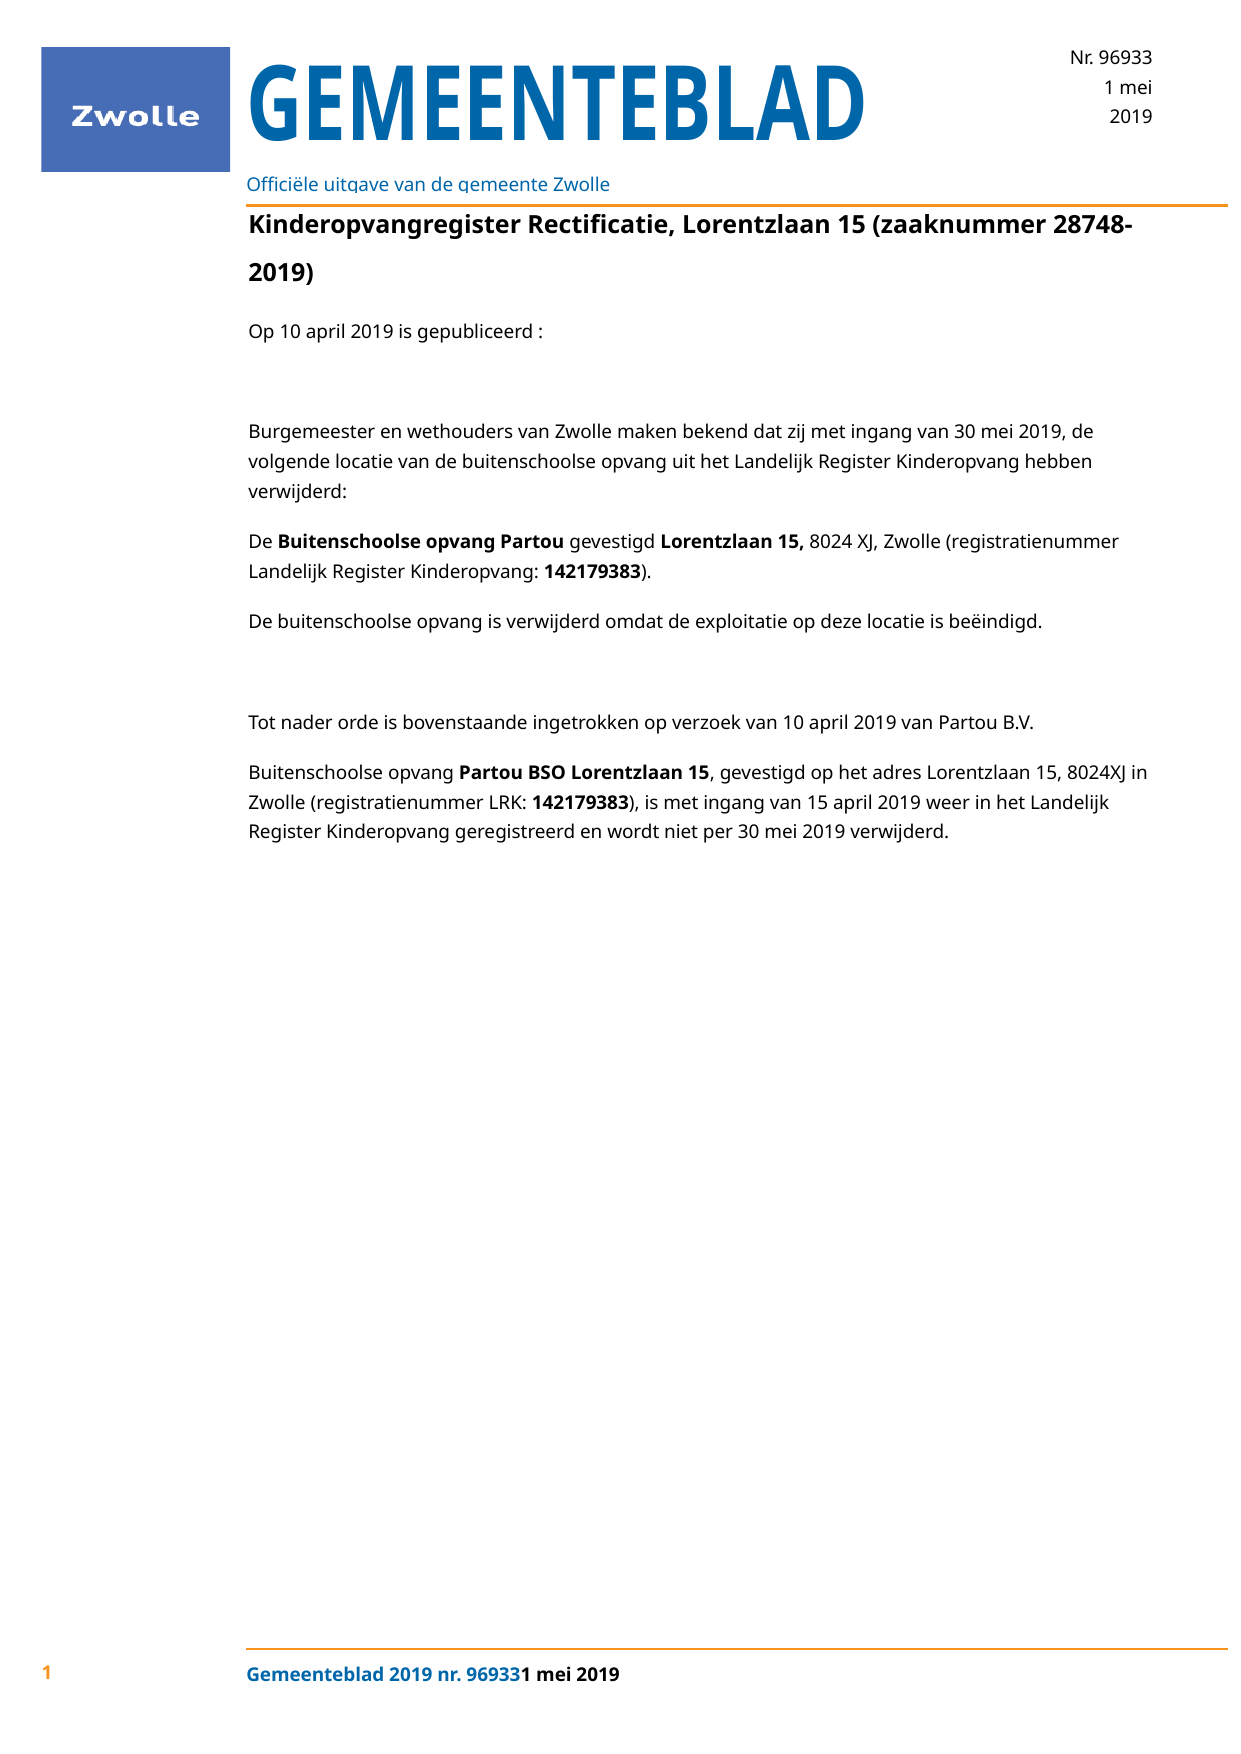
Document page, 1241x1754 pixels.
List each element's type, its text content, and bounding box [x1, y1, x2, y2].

text Burgemeester en wethouders van Zwolle maken bekend dat zij met ingang van 30 mei 2019, de volgende locatie van de buitenschoolse opvang uit het Landelijk Register Kinderopvang hebben verwijderd: [248, 419, 1152, 504]
text Op 10 april 2019 is gepubliceerd : [248, 318, 1152, 344]
text Buitenschoolse opvang Partou BSO Lorentzlaan 15, gevestigd op het adres Lorentzlaan 15, 8024XJ in Zwolle (registratienummer LRK: 142179383), is met ingang van 15 april 2019 weer in het Landelijk Register Kinderopvang geregistreerd en wordt niet per 30 mei 2019 verwijderd. [248, 759, 1152, 844]
text Kinderopvangregister Rectificatie, Lorentzlaan 15 (zaaknummer 28748-2019) [248, 207, 1152, 288]
text De Buitenschoolse opvang Partou gevestigd Lorentzlaan 15, 8024 XJ, Zwolle (registratienummer Landelijk Register Kinderopvang: 142179383). [248, 528, 1152, 584]
text Tot nader orde is bovenstaande ingetrokken op verzoek van 10 april 2019 van Partou B.V. [248, 709, 1152, 735]
picture [41, 47, 231, 172]
text De buitenschoolse opvang is verwijderd omdat de exploitatie op deze locatie is beëindigd. [248, 608, 1152, 634]
